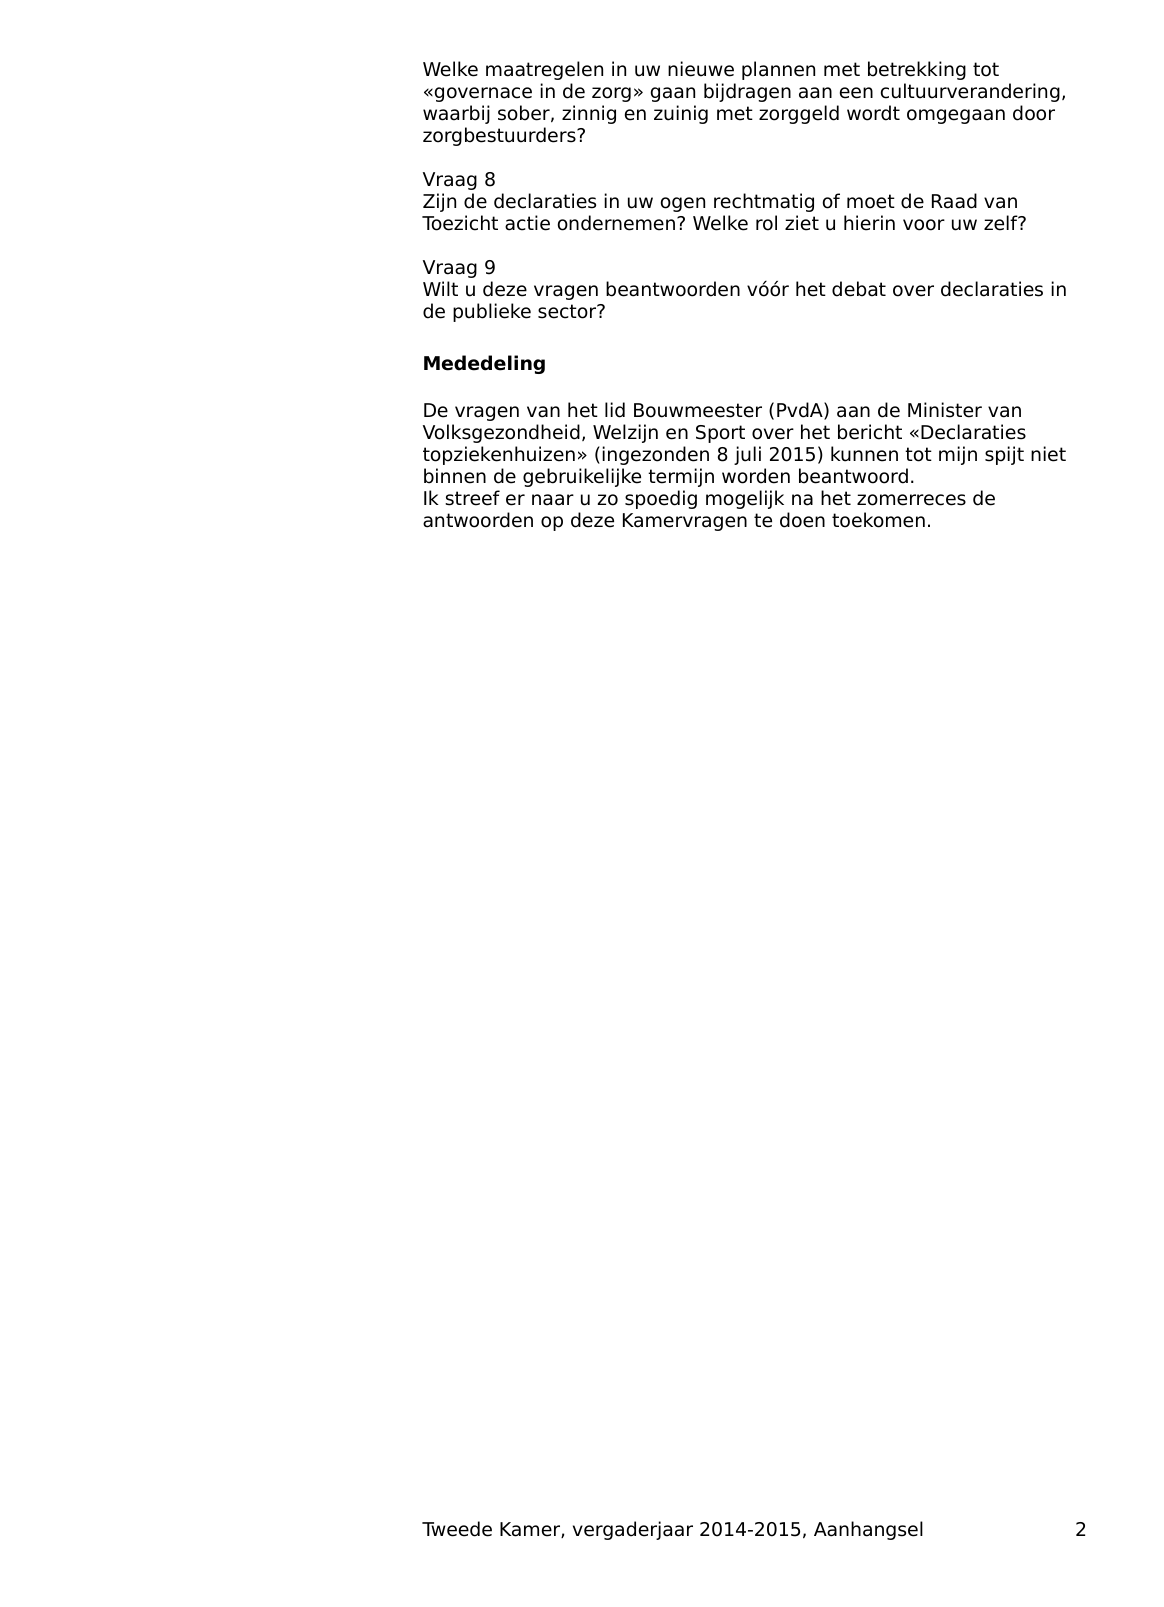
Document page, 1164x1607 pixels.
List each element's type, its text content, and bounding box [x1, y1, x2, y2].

text Vraag 9 [422, 257, 1087, 279]
subtitle Mededeling [422, 353, 1087, 375]
text Welke maatregelen in uw nieuwe plannen met betrekking tot «governace in de zorg» gaan bijdragen aan een cultuurverandering, waarbij sober, zinnig en zuinig met zorggeld wordt omgegaan door zorgbestuurders? [422, 59, 1087, 147]
text Vraag 8 [422, 169, 1087, 191]
text De vragen van het lid Bouwmeester (PvdA) aan de Minister van Volksgezondheid, Welzijn en Sport over het bericht «Declaraties topziekenhuizen» (ingezonden 8 juli 2015) kunnen tot mijn spijt niet binnen de gebruikelijke termijn worden beantwoord. [422, 400, 1087, 488]
text Wilt u deze vragen beantwoorden vóór het debat over declaraties in de publieke sector? [422, 279, 1087, 323]
text Ik streef er naar u zo spoedig mogelijk na het zomerreces de antwoorden op deze Kamervragen te doen toekomen. [422, 488, 1087, 532]
text Zijn de declaraties in uw ogen rechtmatig of moet de Raad van Toezicht actie ondernemen? Welke rol ziet u hierin voor uw zelf? [422, 191, 1087, 235]
